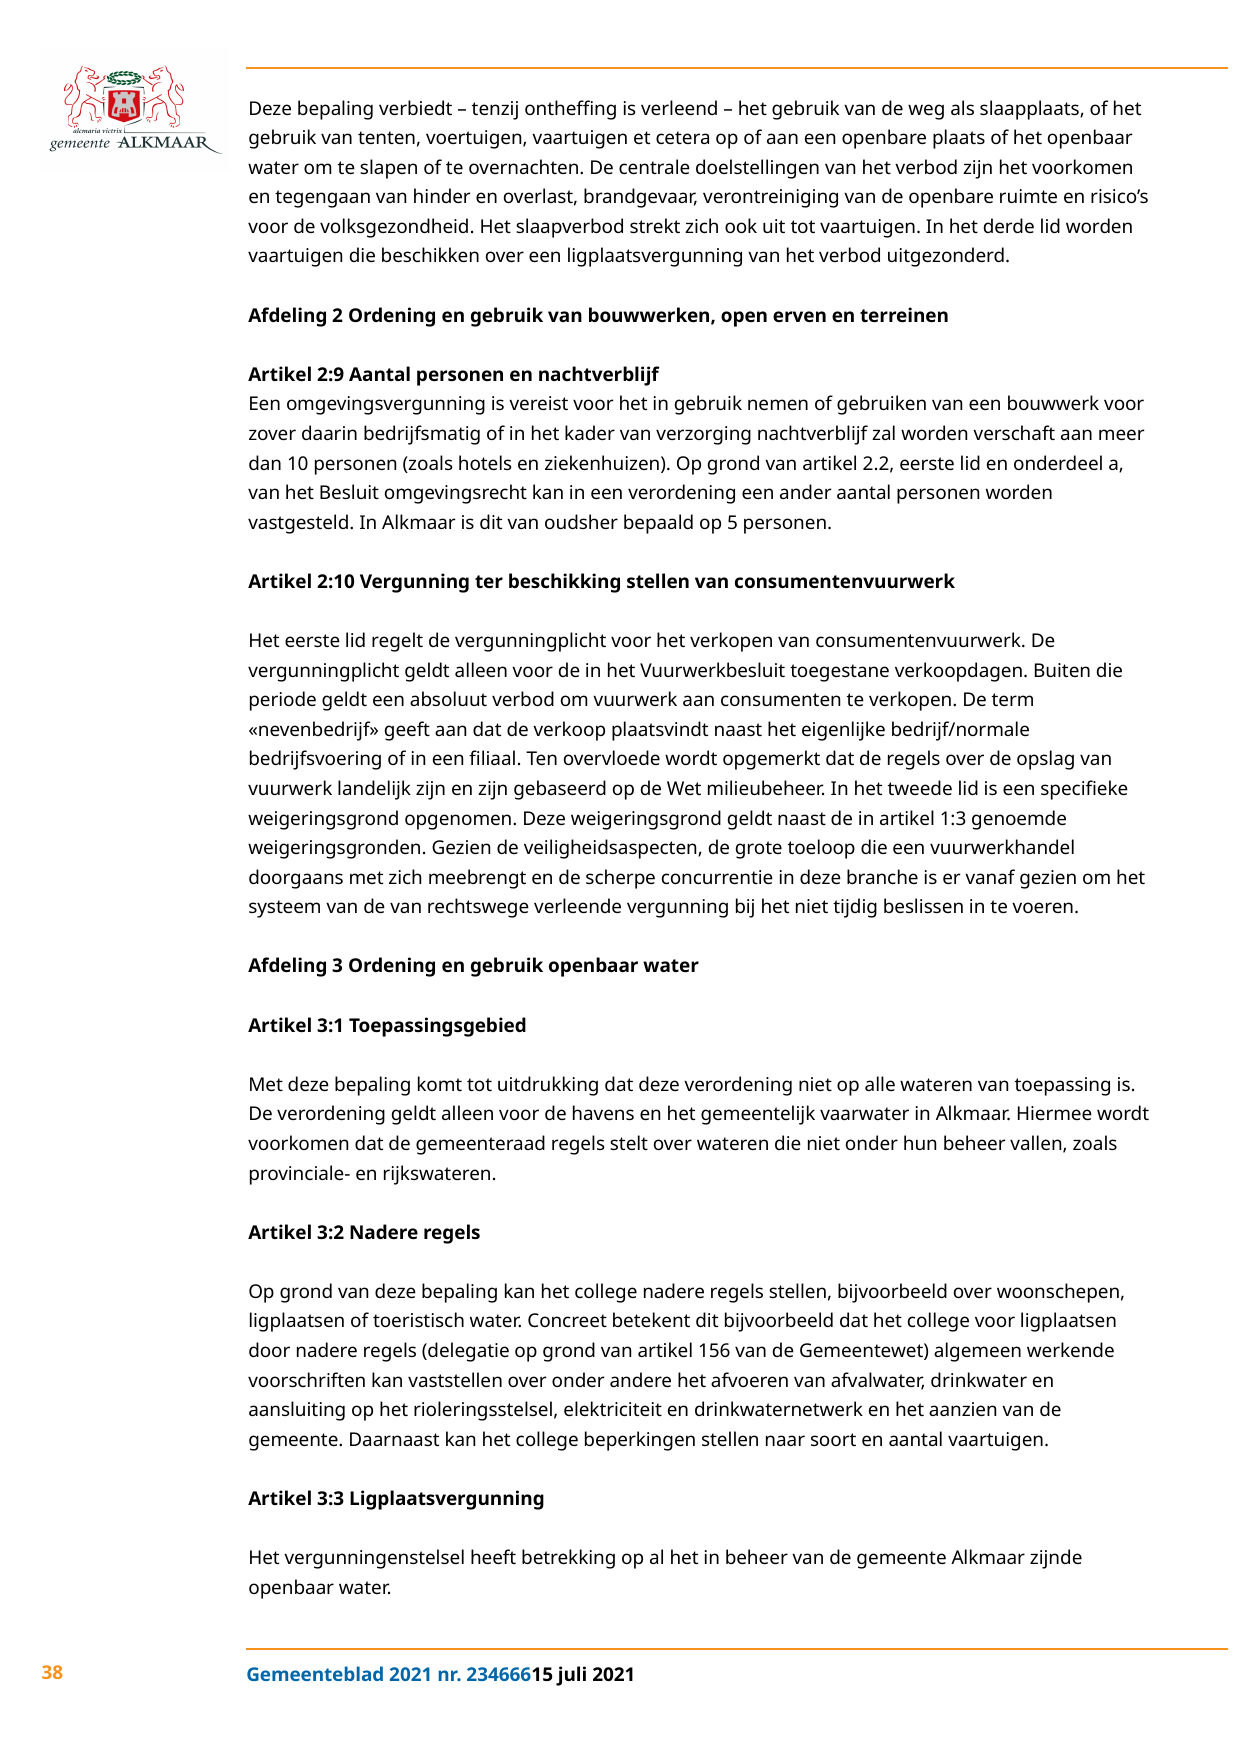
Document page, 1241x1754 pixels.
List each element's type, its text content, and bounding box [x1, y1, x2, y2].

text Artikel 2:10 Vergunning ter beschikking stellen van consumentenvuurwerk [248, 568, 1152, 594]
text Afdeling 2 Ordening en gebruik van bouwwerken, open erven en terreinen [248, 302, 1152, 328]
text Met deze bepaling komt tot uitdrukking dat deze verordening niet op alle wateren van toepassing is. De verordening geldt alleen voor de havens en het gemeentelijk vaarwater in Alkmaar. Hiermee wordt voorkomen dat de gemeenteraad regels stelt over wateren die niet onder hun beheer vallen, zoals provinciale- en rijkswateren. [248, 1071, 1152, 1186]
text Artikel 3:2 Nadere regels [248, 1219, 1152, 1245]
text Artikel 2:9 Aantal personen en nachtverblijf [248, 361, 1152, 387]
text Het eerste lid regelt de vergunningplicht voor het verkopen van consumentenvuurwerk. De vergunningplicht geldt alleen voor de in het Vuurwerkbesluit toegestane verkoopdagen. Buiten die periode geldt een absoluut verbod om vuurwerk aan consumenten te verkopen. De term «nevenbedrijf» geeft aan dat de verkoop plaatsvindt naast het eigenlijke bedrijf/normale bedrijfsvoering of in een filiaal. Ten overvloede wordt opgemerkt dat de regels over de opslag van vuurwerk landelijk zijn en zijn gebaseerd op de Wet milieubeheer. In het tweede lid is een specifieke weigeringsgrond opgenomen. Deze weigeringsgrond geldt naast de in artikel 1:3 genoemde weigeringsgronden. Gezien de veiligheidsaspecten, de grote toeloop die een vuurwerkhandel doorgaans met zich meebrengt en de scherpe concurrentie in deze branche is er vanaf gezien om het systeem van de van rechtswege verleende vergunning bij het niet tijdig beslissen in te voeren. [248, 627, 1152, 919]
text Artikel 3:3 Ligplaatsvergunning [248, 1485, 1152, 1511]
text Op grond van deze bepaling kan het college nadere regels stellen, bijvoorbeeld over woonschepen, ligplaatsen of toeristisch water. Concreet betekent dit bijvoorbeeld dat het college voor ligplaatsen door nadere regels (delegatie op grond van artikel 156 van de Gemeentewet) algemeen werkende voorschriften kan vaststellen over onder andere het afvoeren van afvalwater, drinkwater en aansluiting op het rioleringsstelsel, elektriciteit en drinkwaternetwerk en het aanzien van de gemeente. Daarnaast kan het college beperkingen stellen naar soort en aantal vaartuigen. [248, 1278, 1152, 1452]
text Het vergunningenstelsel heeft betrekking op al het in beheer van de gemeente Alkmaar zijnde openbaar water. [248, 1544, 1152, 1600]
text Een omgevingsvergunning is vereist voor het in gebruik nemen of gebruiken van een bouwwerk voor zover daarin bedrijfsmatig of in het kader van verzorging nachtverblijf zal worden verschaft aan meer dan 10 personen (zoals hotels en ziekenhuizen). Op grond van artikel 2.2, eerste lid en onderdeel a, van het Besluit omgevingsrecht kan in een verordening een ander aantal personen worden vastgesteld. In Alkmaar is dit van oudsher bepaald op 5 personen. [248, 391, 1152, 535]
picture [41, 47, 231, 172]
text Artikel 3:1 Toepassingsgebied [248, 1012, 1152, 1038]
text Deze bepaling verbiedt – tenzij ontheffing is verleend – het gebruik van de weg als slaapplaats, of het gebruik van tenten, voertuigen, vaartuigen et cetera op of aan een openbare plaats of het openbaar water om te slapen of te overnachten. De centrale doelstellingen van het verbod zijn het voorkomen en tegengaan van hinder en overlast, brandgevaar, verontreiniging van de openbare ruimte en risico’s voor de volksgezondheid. Het slaapverbod strekt zich ook uit tot vaartuigen. In het derde lid worden vaartuigen die beschikken over een ligplaatsvergunning van het verbod uitgezonderd. [248, 95, 1152, 268]
text Afdeling 3 Ordening en gebruik openbaar water [248, 953, 1152, 978]
